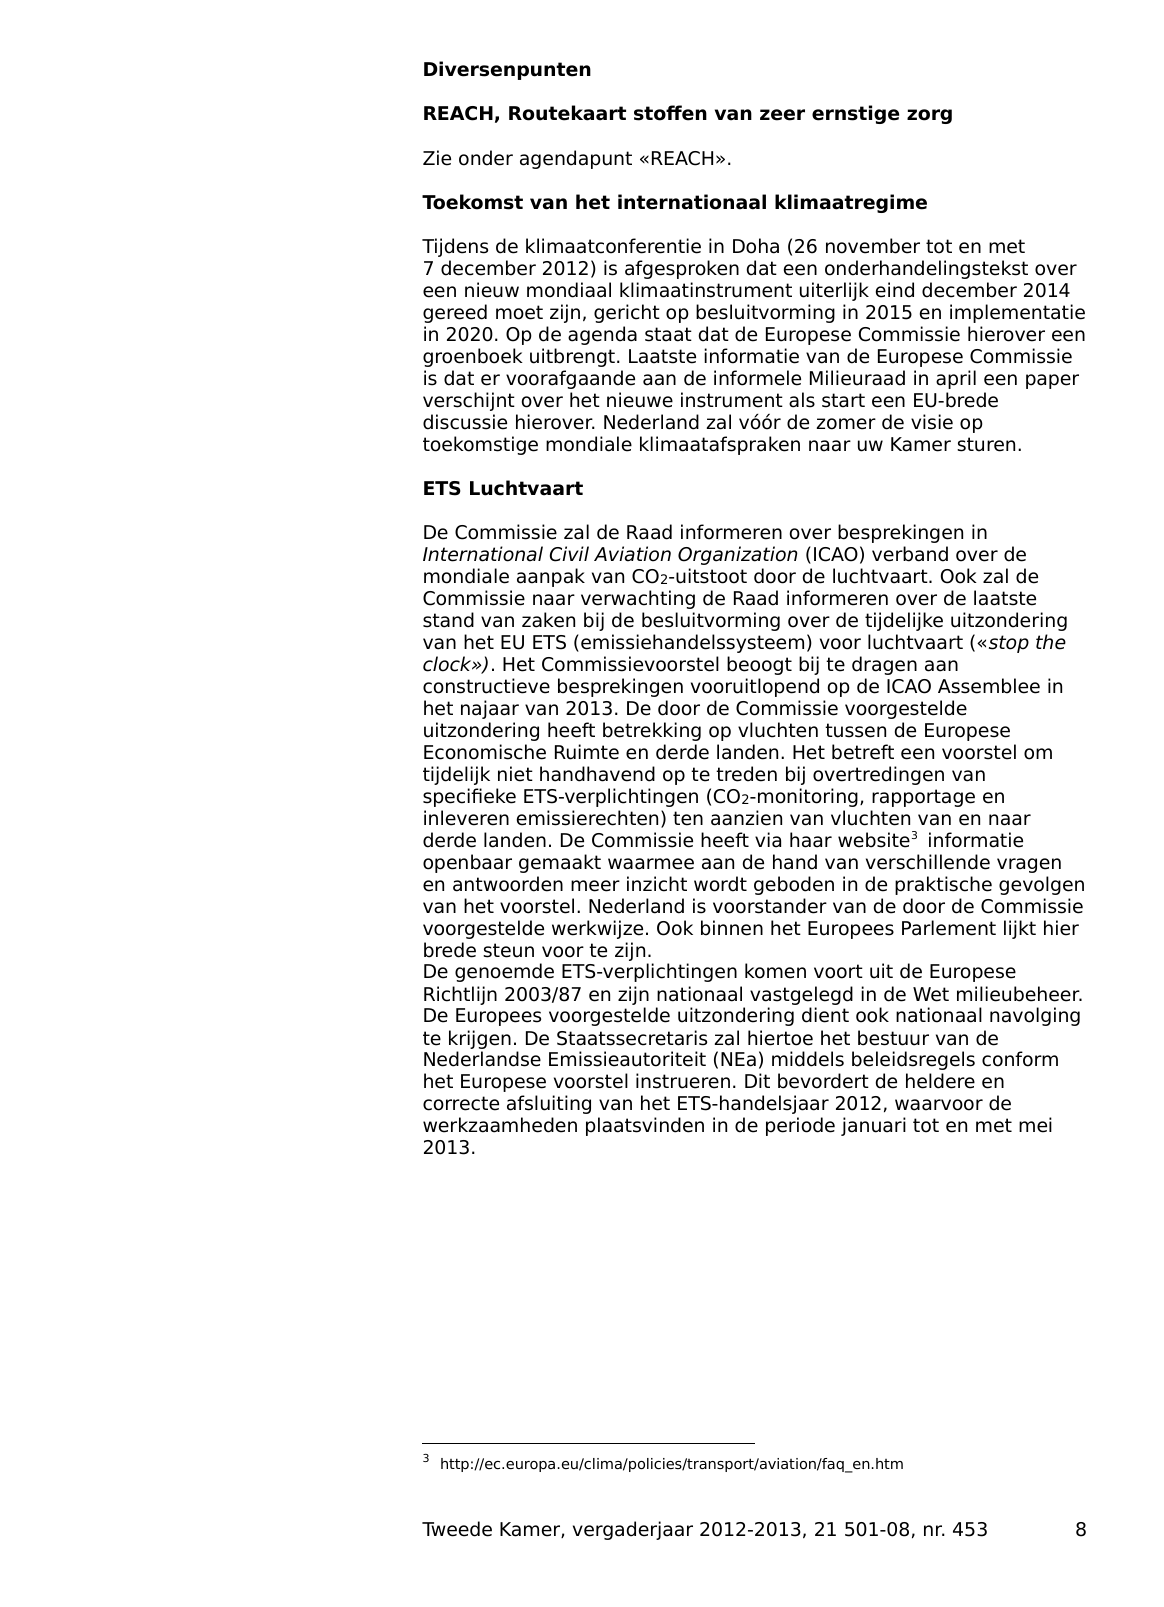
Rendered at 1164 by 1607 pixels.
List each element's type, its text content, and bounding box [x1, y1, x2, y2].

subtitle REACH, Routekaart stoffen van zeer ernstige zorg [422, 103, 1087, 125]
subtitle ETS Luchtvaart [422, 478, 1087, 500]
text De genoemde ETS-verplichtingen komen voort uit de Europese Richtlijn 2003/87 en zijn nationaal vastgelegd in de Wet milieubeheer. De Europees voorgestelde uitzondering dient ook nationaal navolging te krijgen. De Staatssecretaris zal hiertoe het bestuur van de Nederlandse Emissieautoriteit (NEa) middels beleidsregels conform het Europese voorstel instrueren. Dit bevordert de heldere en correcte afsluiting van het ETS-handelsjaar 2012, waarvoor de werkzaamheden plaatsvinden in de periode januari tot en met mei 2013. [422, 961, 1087, 1159]
text Zie onder agendapunt «REACH». [422, 147, 1087, 169]
subtitle Toekomst van het internationaal klimaatregime [422, 192, 1087, 213]
text De Commissie zal de Raad informeren over besprekingen in International Civil Aviation Organization (ICAO) verband over de mondiale aanpak van CO2-uitstoot door de luchtvaart. Ook zal de Commissie naar verwachting de Raad informeren over de laatste stand van zaken bij de besluitvorming over de tijdelijke uitzondering van het EU ETS (emissiehandelssysteem) voor luchtvaart («stop the clock»). Het Commissievoorstel beoogt bij te dragen aan constructieve besprekingen vooruitlopend op de ICAO Assemblee in het najaar van 2013. De door de Commissie voorgestelde uitzondering heeft betrekking op vluchten tussen de Europese Economische Ruimte en derde landen. Het betreft een voorstel om tijdelijk niet handhavend op te treden bij overtredingen van specifieke ETS-verplichtingen (CO2-monitoring, rapportage en inleveren emissierechten) ten aanzien van vluchten van en naar derde landen. De Commissie heeft via haar website informatie openbaar gemaakt waarmee aan de hand van verschillende vragen en antwoorden meer inzicht wordt geboden in de praktische gevolgen van het voorstel. Nederland is voorstander van de door de Commissie voorgestelde werkwijze. Ook binnen het Europees Parlement lijkt hier brede steun voor te zijn. [422, 522, 1087, 961]
text Tijdens de klimaatconferentie in Doha (26 november tot en met 7 december 2012) is afgesproken dat een onderhandelingstekst over een nieuw mondiaal klimaatinstrument uiterlijk eind december 2014 gereed moet zijn, gericht op besluitvorming in 2015 en implementatie in 2020. Op de agenda staat dat de Europese Commissie hierover een groenboek uitbrengt. Laatste informatie van de Europese Commissie is dat er voorafgaande aan de informele Milieuraad in april een paper verschijnt over het nieuwe instrument als start een EU-brede discussie hierover. Nederland zal vóór de zomer de visie op toekomstige mondiale klimaatafspraken naar uw Kamer sturen. [422, 236, 1087, 456]
subtitle Diversenpunten [422, 59, 1087, 81]
text http://ec.europa.eu/clima/policies/transport/aviation/faq_en.htm [422, 1452, 1087, 1474]
